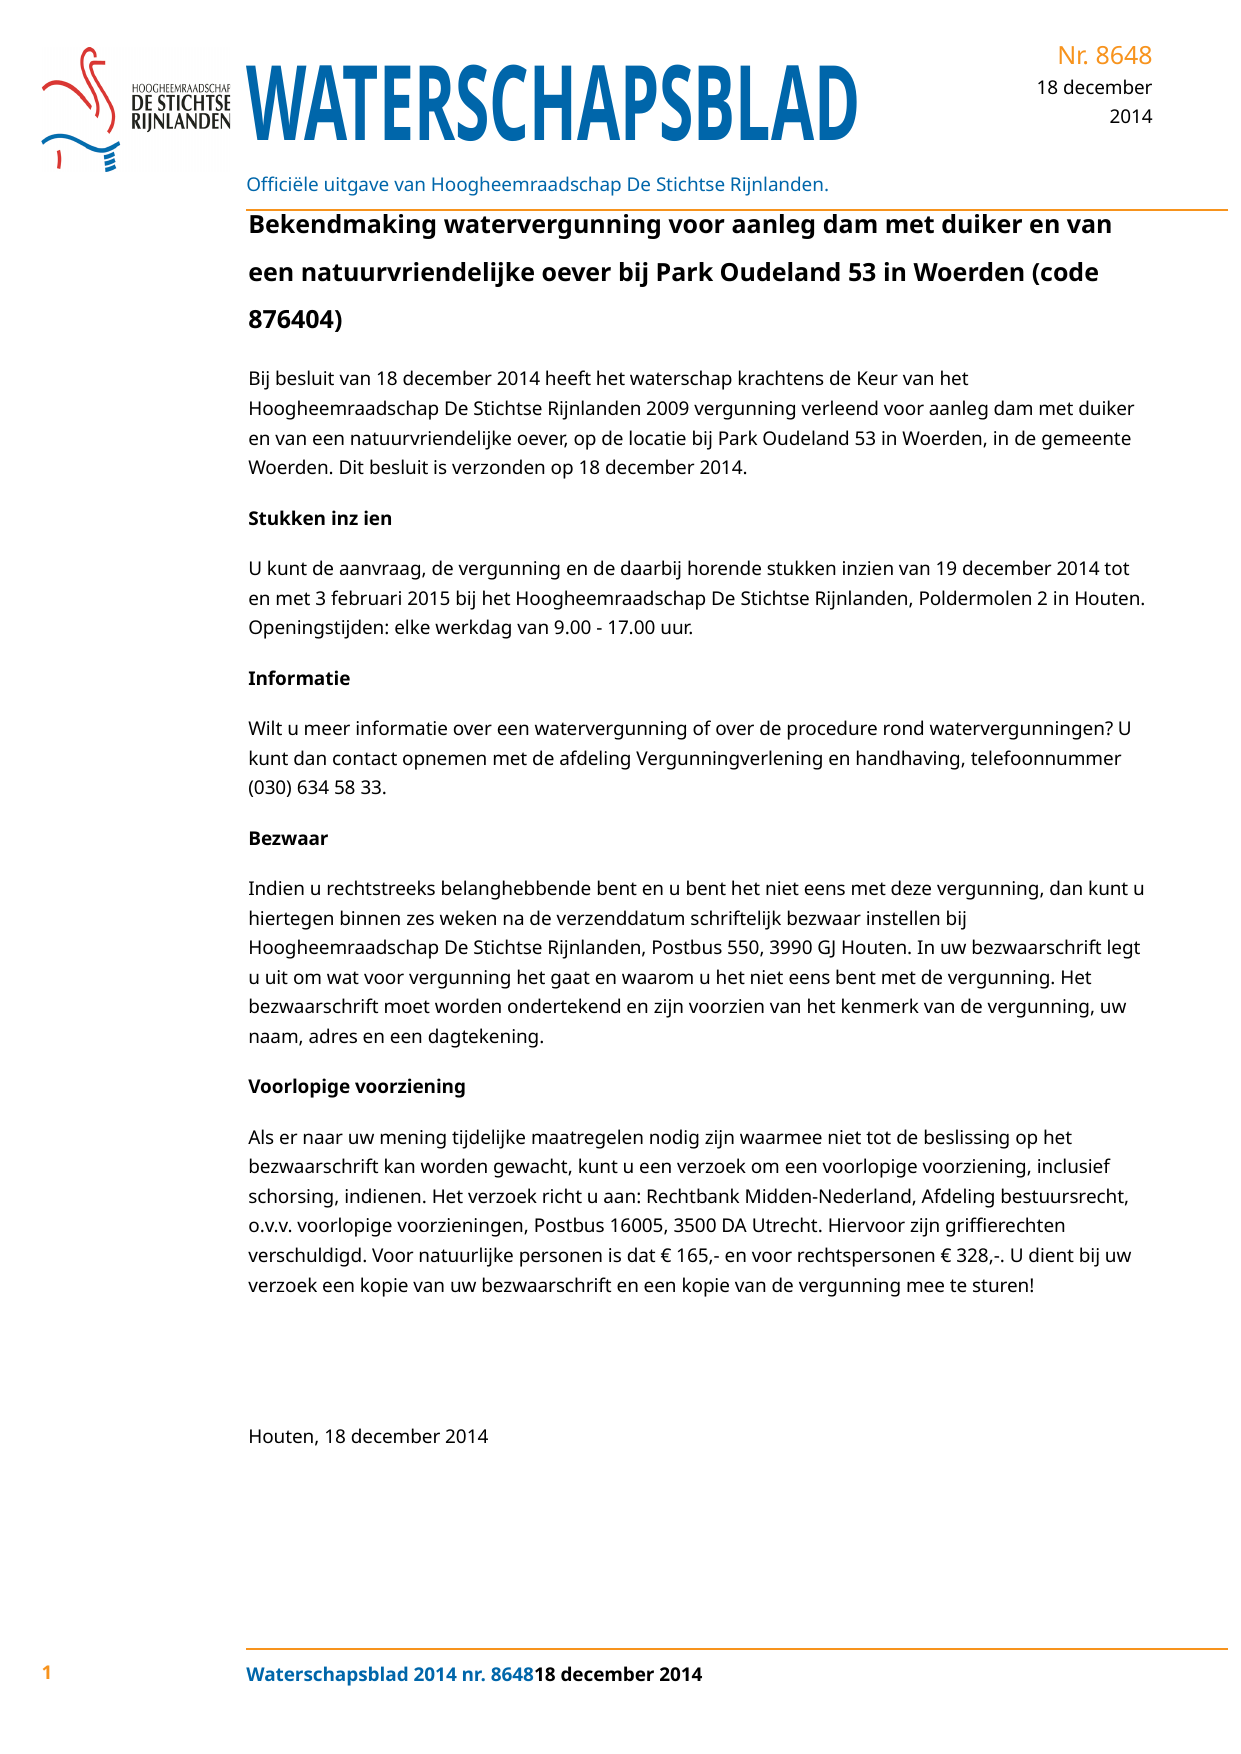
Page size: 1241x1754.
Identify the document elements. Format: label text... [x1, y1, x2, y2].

picture [41, 47, 231, 172]
text Bij besluit van 18 december 2014 heeft het waterschap krachtens de Keur van het Hoogheemraadschap De Stichtse Rijnlanden 2009 vergunning verleend voor aanleg dam met duiker en van een natuurvriendelijke oever, op de locatie bij Park Oudeland 53 in Woerden, in de gemeente Woerden. Dit besluit is verzonden op 18 december 2014. [248, 366, 1152, 480]
text Houten, 18 december 2014 [248, 1423, 1152, 1449]
text Stukken inz ien [248, 505, 1152, 530]
text U kunt de aanvraag, de vergunning en de daarbij horende stukken inzien van 19 december 2014 tot en met 3 februari 2015 bij het Hoogheemraadschap De Stichtse Rijnlanden, Poldermolen 2 in Houten. Openingstijden: elke werkdag van 9.00 - 17.00 uur. [248, 555, 1152, 640]
text Bekendmaking watervergunning voor aanleg dam met duiker en van een natuurvriendelijke oever bij Park Oudeland 53 in Woerden (code 876404) [248, 211, 1152, 336]
text Als er naar uw mening tijdelijke maatregelen nodig zijn waarmee niet tot de beslissing op het bezwaarschrift kan worden gewacht, kunt u een verzoek om een voorlopige voorziening, inclusief schorsing, indienen. Het verzoek richt u aan: Rechtbank Midden-Nederland, Afdeling bestuursrecht, o.v.v. voorlopige voorzieningen, Postbus 16005, 3500 DA Utrecht. Hiervoor zijn griffierechten verschuldigd. Voor natuurlijke personen is dat € 165,- en voor rechtspersonen € 328,-. U dient bij uw verzoek een kopie van uw bezwaarschrift en een kopie van de vergunning mee te sturen! [248, 1124, 1152, 1297]
text Informatie [248, 665, 1152, 690]
text Bezwaar [248, 825, 1152, 850]
text Indien u rechtstreeks belanghebbende bent en u bent het niet eens met deze vergunning, dan kunt u hiertegen binnen zes weken na de verzenddatum schriftelijk bezwaar instellen bij Hoogheemraadschap De Stichtse Rijnlanden, Postbus 550, 3990 GJ Houten. In uw bezwaarschrift legt u uit om wat voor vergunning het gaat en waarom u het niet eens bent met de vergunning. Het bezwaarschrift moet worden ondertekend en zijn voorzien van het kenmerk van de vergunning, uw naam, adres en een dagtekening. [248, 875, 1152, 1049]
text Wilt u meer informatie over een watervergunning of over de procedure rond watervergunningen? U kunt dan contact opnemen met de afdeling Vergunningverlening en handhaving, telefoonnummer (030) 634 58 33. [248, 715, 1152, 800]
text Voorlopige voorziening [248, 1073, 1152, 1099]
